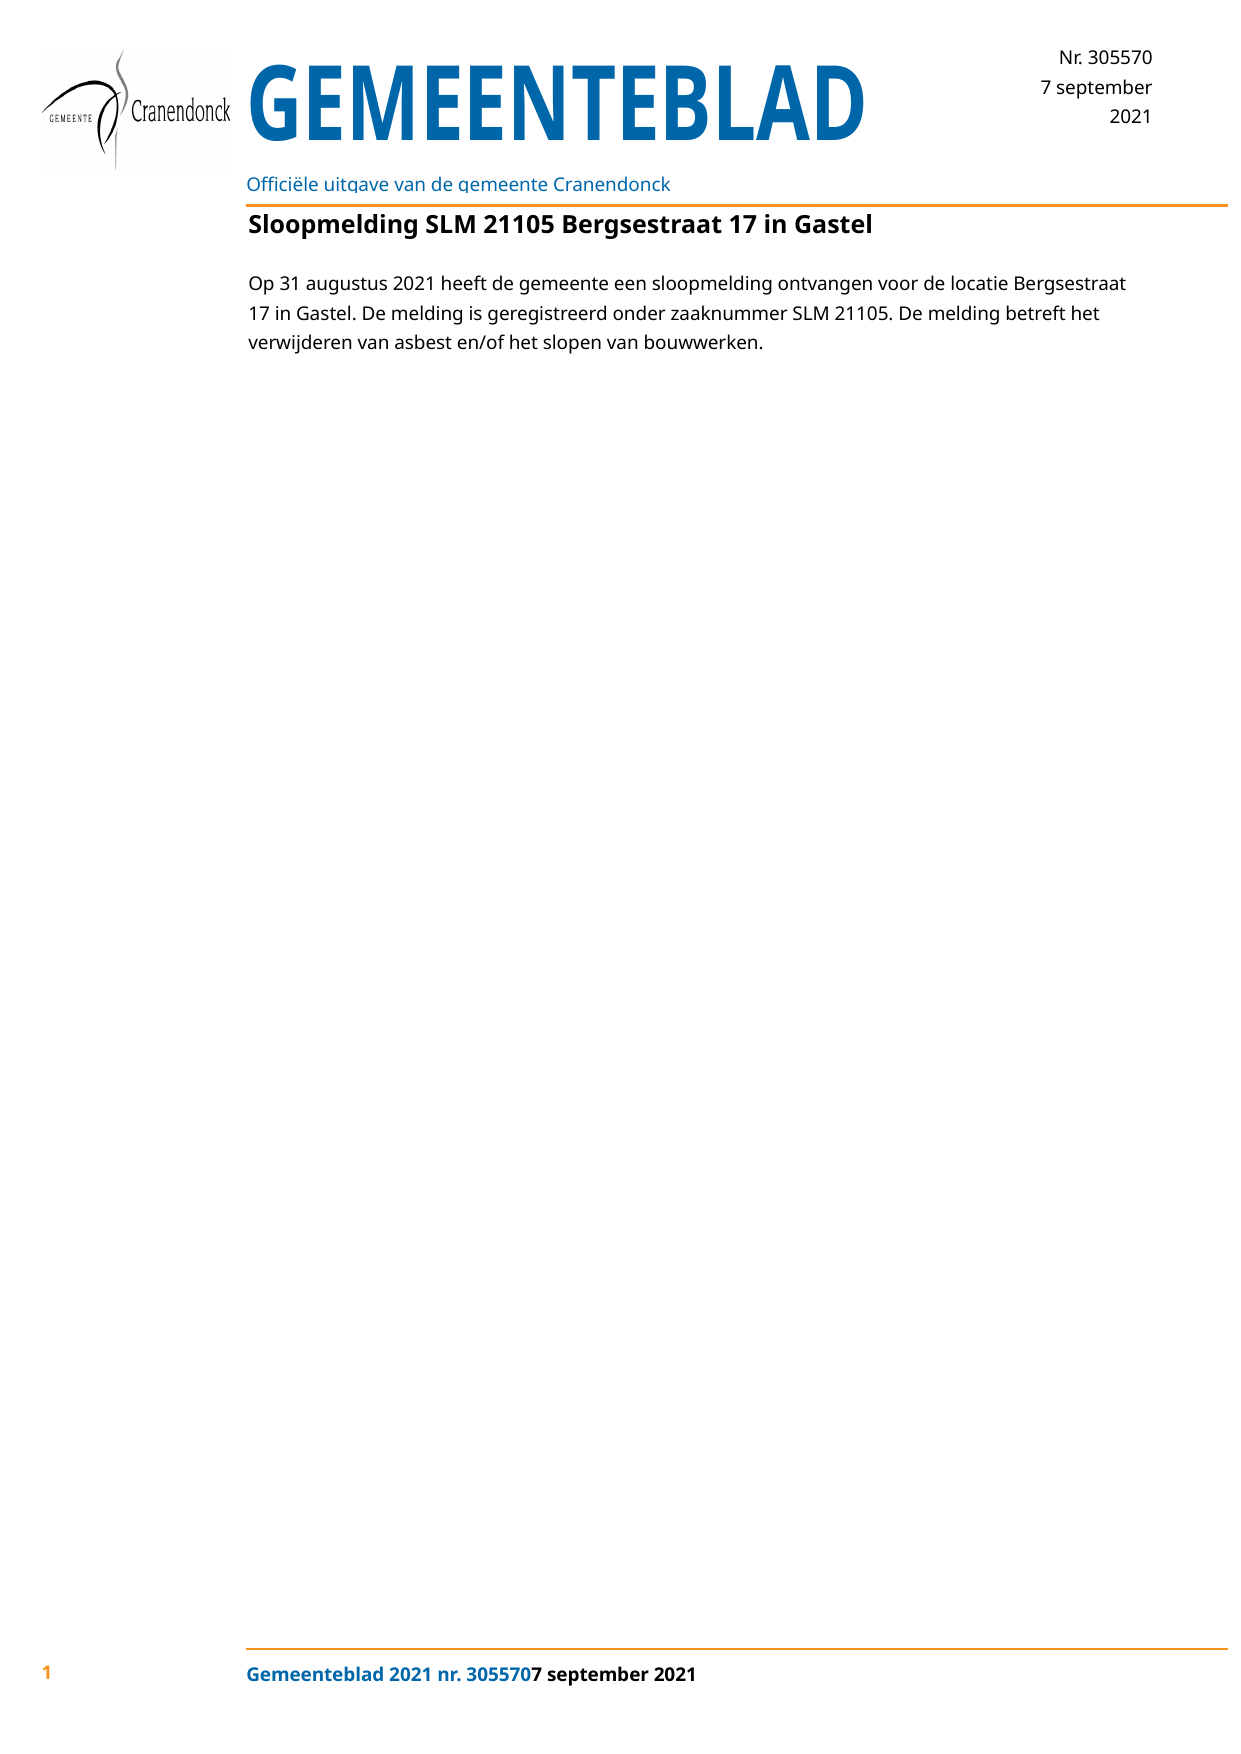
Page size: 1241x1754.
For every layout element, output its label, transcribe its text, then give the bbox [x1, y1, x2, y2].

text Sloopmelding SLM 21105 Bergsestraat 17 in Gastel [248, 207, 1152, 241]
text Op 31 augustus 2021 heeft de gemeente een sloopmelding ontvangen voor de locatie Bergsestraat 17 in Gastel. De melding is geregistreerd onder zaaknummer SLM 21105. De melding betreft het verwijderen van asbest en/of het slopen van bouwwerken. [248, 270, 1152, 355]
picture [41, 47, 231, 172]
